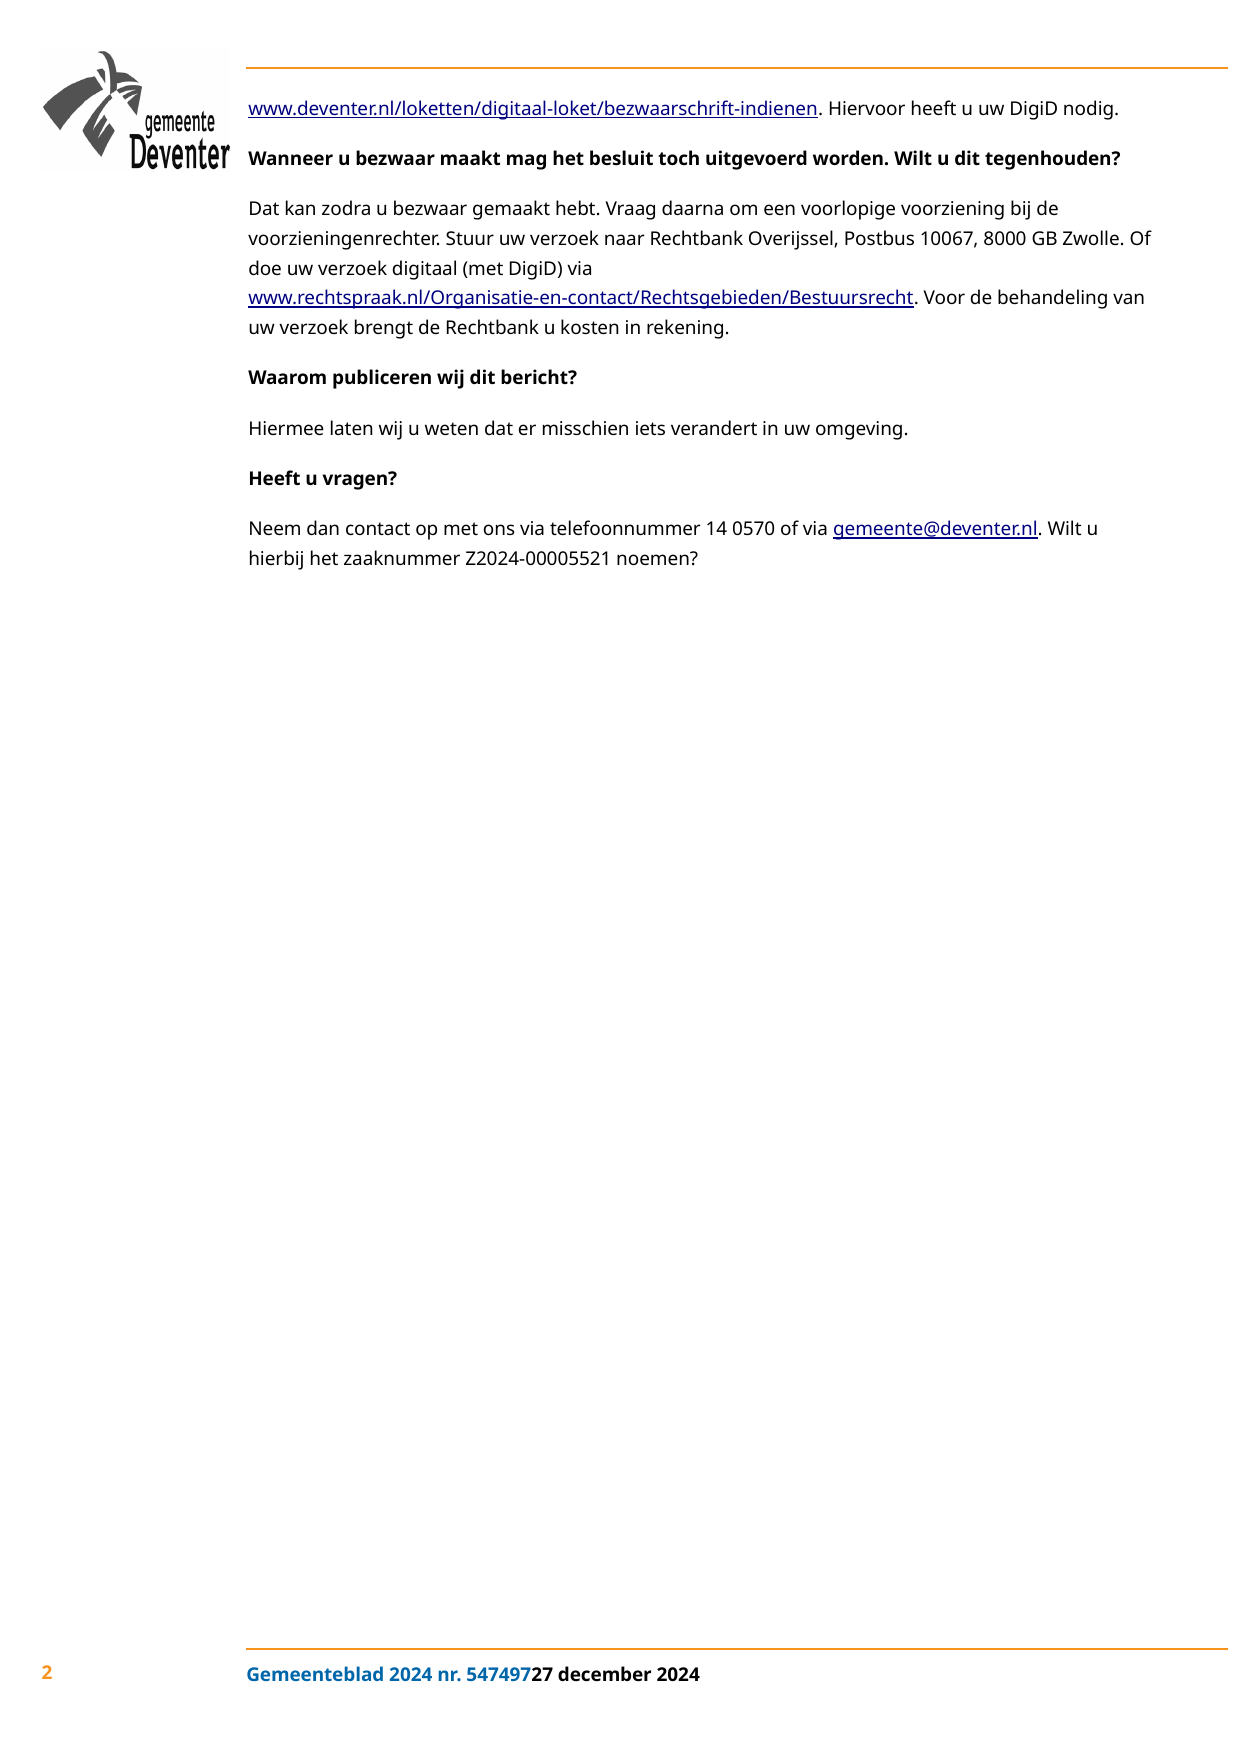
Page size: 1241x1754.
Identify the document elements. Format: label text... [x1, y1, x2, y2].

picture [41, 47, 231, 172]
text Wanneer u bezwaar maakt mag het besluit toch uitgevoerd worden. Wilt u dit tegenhouden? [248, 145, 1152, 171]
text Waarom publiceren wij dit bericht? [248, 364, 1152, 390]
text Hiermee laten wij u weten dat er misschien iets verandert in uw omgeving. [248, 415, 1152, 441]
text Heeft u vragen? [248, 465, 1152, 491]
text www.deventer.nl/loketten/digitaal-loket/bezwaarschrift-indienen. Hiervoor heeft u uw DigiD nodig. [248, 95, 1152, 121]
text Dat kan zodra u bezwaar gemaakt hebt. Vraag daarna om een voorlopige voorziening bij de voorzieningenrechter. Stuur uw verzoek naar Rechtbank Overijssel, Postbus 10067, 8000 GB Zwolle. Of doe uw verzoek digitaal (met DigiD) via www.rechtspraak.nl/Organisatie-en-contact/Rechtsgebieden/Bestuursrecht. Voor de behandeling van uw verzoek brengt de Rechtbank u kosten in rekening. [248, 196, 1152, 340]
text Neem dan contact op met ons via telefoonnummer 14 0570 of via gemeente@deventer.nl. Wilt u hierbij het zaaknummer Z2024-00005521 noemen? [248, 516, 1152, 571]
